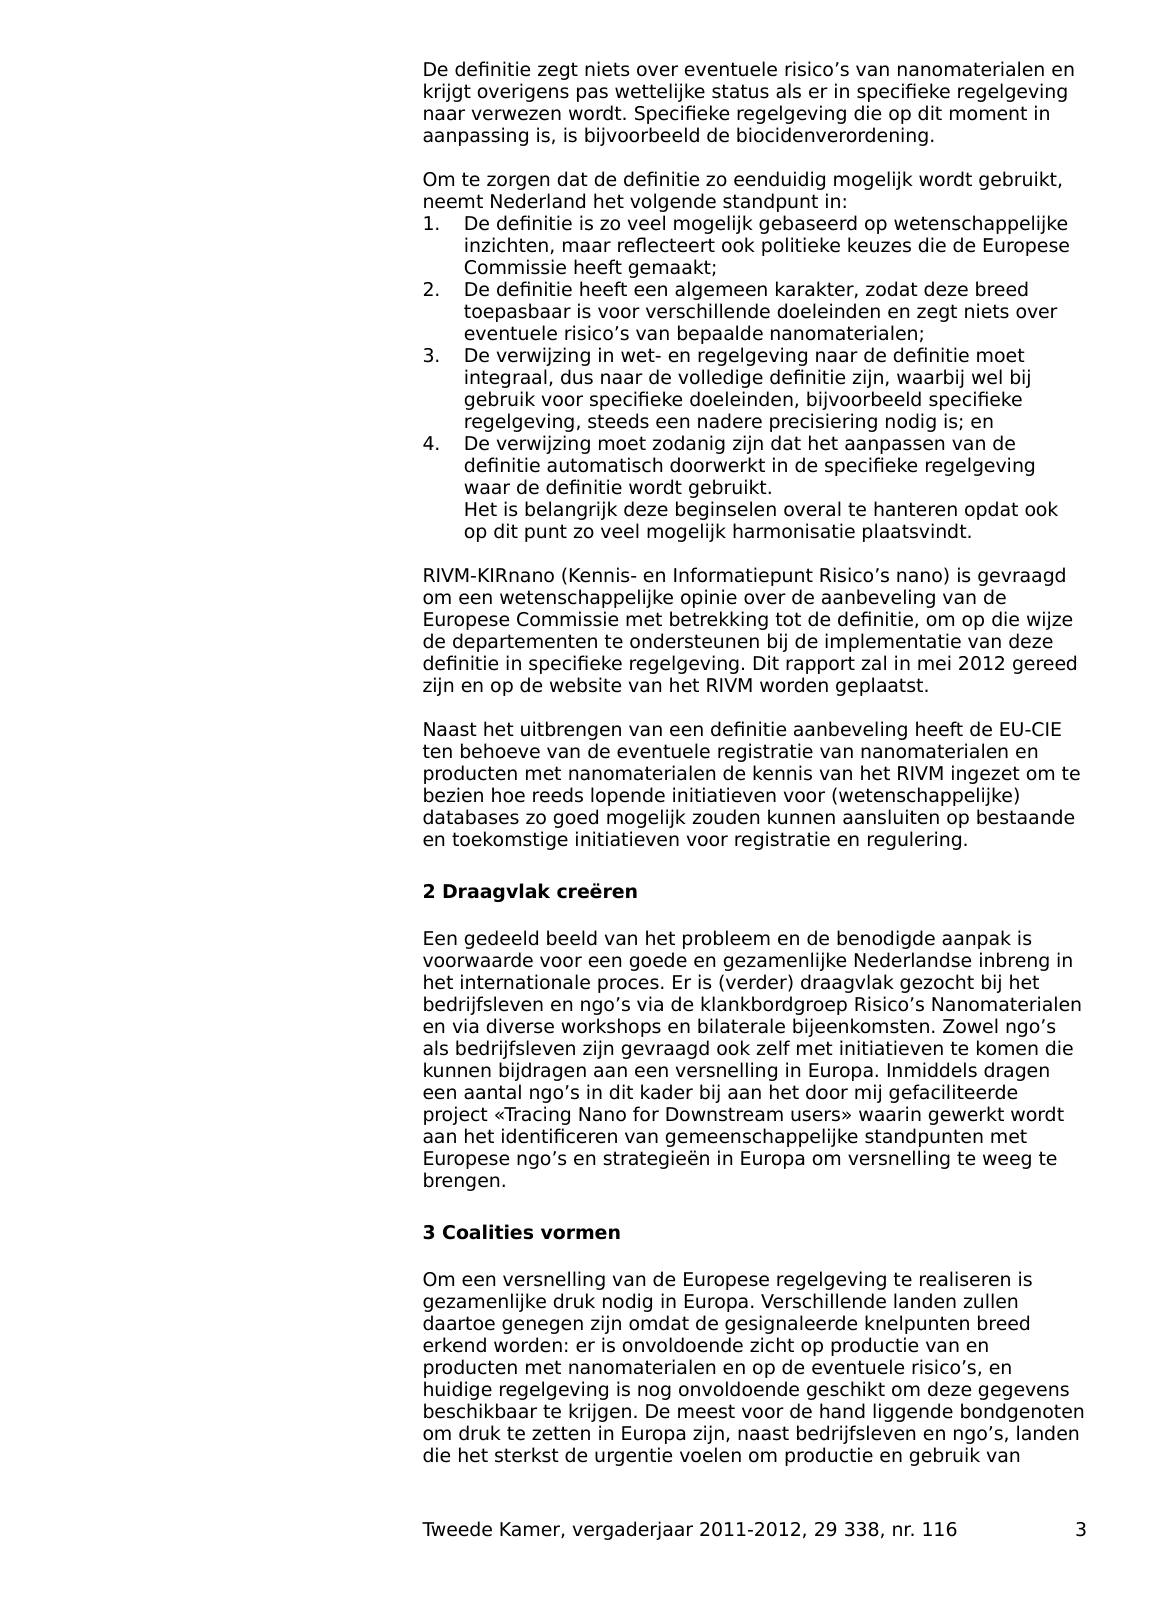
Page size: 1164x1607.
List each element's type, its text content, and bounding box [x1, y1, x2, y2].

subtitle 2 Draagvlak creëren [422, 881, 1087, 903]
text Naast het uitbrengen van een definitie aanbeveling heeft de EU-CIE ten behoeve van de eventuele registratie van nanomaterialen en producten met nanomaterialen de kennis van het RIVM ingezet om te bezien hoe reeds lopende initiatieven voor (wetenschappelijke) databases zo goed mogelijk zouden kunnen aansluiten op bestaande en toekomstige initiatieven voor registratie en regulering. [422, 719, 1087, 851]
text 4. De verwijzing moet zodanig zijn dat het aanpassen van de definitie automatisch doorwerkt in de specifieke regelgeving waar de definitie wordt gebruikt. [422, 433, 1087, 499]
text Om te zorgen dat de definitie zo eenduidig mogelijk wordt gebruikt, neemt Nederland het volgende standpunt in: [422, 169, 1087, 213]
text 1. De definitie is zo veel mogelijk gebaseerd op wetenschappelijke inzichten, maar reflecteert ook politieke keuzes die de Europese Commissie heeft gemaakt; [422, 213, 1087, 279]
subtitle 3 Coalities vormen [422, 1222, 1087, 1244]
text Het is belangrijk deze beginselen overal te hanteren opdat ook op dit punt zo veel mogelijk harmonisatie plaatsvindt. [464, 499, 1087, 543]
text 3. De verwijzing in wet- en regelgeving naar de definitie moet integraal, dus naar de volledige definitie zijn, waarbij wel bij gebruik voor specifieke doeleinden, bijvoorbeeld specifieke regelgeving, steeds een nadere precisiering nodig is; en [422, 345, 1087, 433]
text RIVM-KIRnano (Kennis- en Informatiepunt Risico’s nano) is gevraagd om een wetenschappelijke opinie over de aanbeveling van de Europese Commissie met betrekking tot de definitie, om op die wijze de departementen te ondersteunen bij de implementatie van deze definitie in specifieke regelgeving. Dit rapport zal in mei 2012 gereed zijn en op de website van het RIVM worden geplaatst. [422, 565, 1087, 697]
text Om een versnelling van de Europese regelgeving te realiseren is gezamenlijke druk nodig in Europa. Verschillende landen zullen daartoe genegen zijn omdat de gesignaleerde knelpunten breed erkend worden: er is onvoldoende zicht op productie van en producten met nanomaterialen en op de eventuele risico’s, en huidige regelgeving is nog onvoldoende geschikt om deze gegevens beschikbaar te krijgen. De meest voor de hand liggende bondgenoten om druk te zetten in Europa zijn, naast bedrijfsleven en ngo’s, landen die het sterkst de urgentie voelen om productie en gebruik van [422, 1269, 1087, 1466]
text 2. De definitie heeft een algemeen karakter, zodat deze breed toepasbaar is voor verschillende doeleinden en zegt niets over eventuele risico’s van bepaalde nanomaterialen; [422, 279, 1087, 345]
text De definitie zegt niets over eventuele risico’s van nanomaterialen en krijgt overigens pas wettelijke status als er in specifieke regelgeving naar verwezen wordt. Specifieke regelgeving die op dit moment in aanpassing is, is bijvoorbeeld de biocidenverordening. [422, 59, 1087, 147]
text Een gedeeld beeld van het probleem en de benodigde aanpak is voorwaarde voor een goede en gezamenlijke Nederlandse inbreng in het internationale proces. Er is (verder) draagvlak gezocht bij het bedrijfsleven en ngo’s via de klankbordgroep Risico’s Nanomaterialen en via diverse workshops en bilaterale bijeenkomsten. Zowel ngo’s als bedrijfsleven zijn gevraagd ook zelf met initiatieven te komen die kunnen bijdragen aan een versnelling in Europa. Inmiddels dragen een aantal ngo’s in dit kader bij aan het door mij gefaciliteerde project «Tracing Nano for Downstream users» waarin gewerkt wordt aan het identificeren van gemeenschappelijke standpunten met Europese ngo’s en strategieën in Europa om versnelling te weeg te brengen. [422, 928, 1087, 1192]
